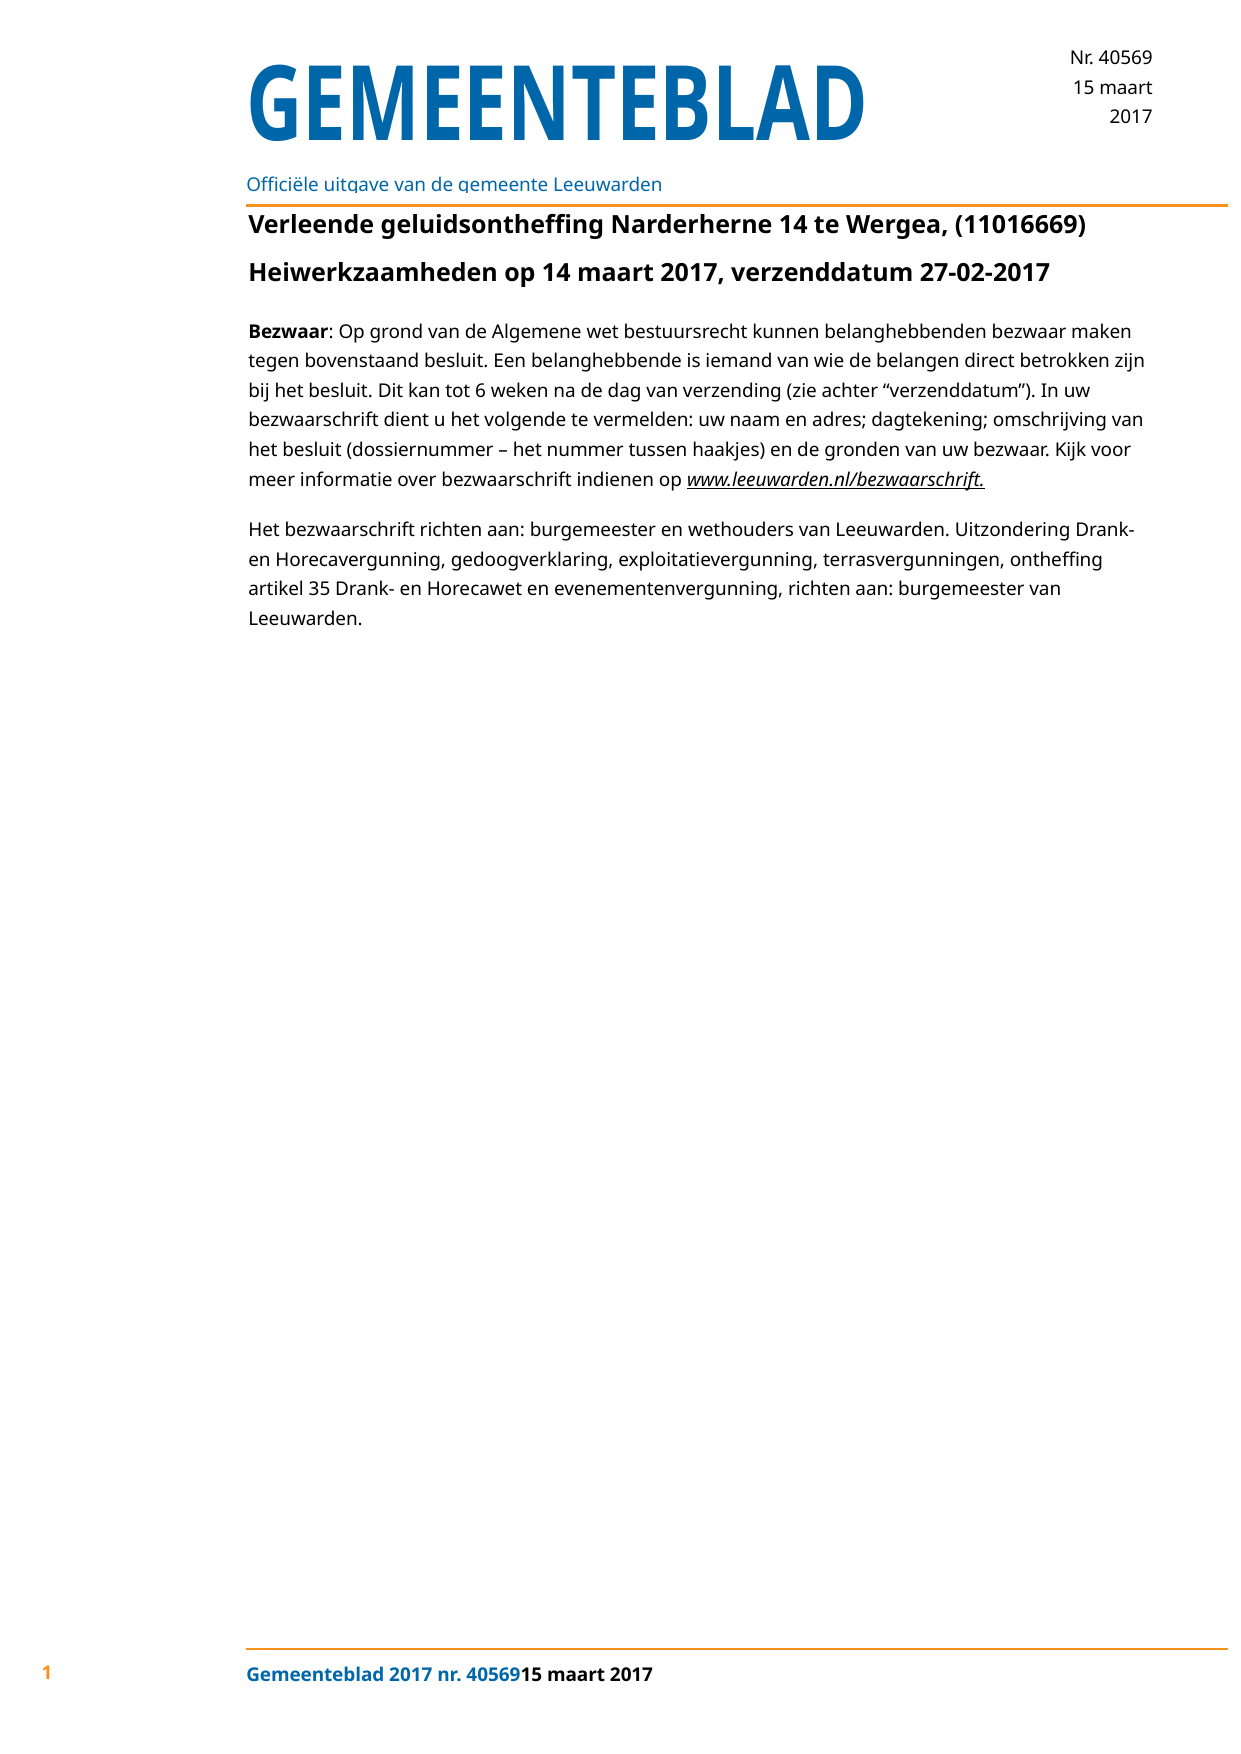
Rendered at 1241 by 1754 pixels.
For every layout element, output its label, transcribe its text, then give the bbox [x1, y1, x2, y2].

picture [41, 47, 231, 172]
text Bezwaar: Op grond van de Algemene wet bestuursrecht kunnen belanghebbenden bezwaar maken tegen bovenstaand besluit. Een belanghebbende is iemand van wie de belangen direct betrokken zijn bij het besluit. Dit kan tot 6 weken na de dag van verzending (zie achter “verzenddatum”). In uw bezwaarschrift dient u het volgende te vermelden: uw naam en adres; dagtekening; omschrijving van het besluit (dossiernummer – het nummer tussen haakjes) en de gronden van uw bezwaar. Kijk voor meer informatie over bezwaarschrift indienen op www.leeuwarden.nl/bezwaarschrift. [248, 318, 1152, 492]
text Het bezwaarschrift richten aan: burgemeester en wethouders van Leeuwarden. Uitzondering Drank- en Horecavergunning, gedoogverklaring, exploitatievergunning, terrasvergunningen, ontheffing artikel 35 Drank- en Horecawet en evenementenvergunning, richten aan: burgemeester van Leeuwarden. [248, 516, 1152, 631]
text Verleende geluidsontheffing Narderherne 14 te Wergea, (11016669) Heiwerkzaamheden op 14 maart 2017, verzenddatum 27-02-2017 [248, 207, 1152, 288]
